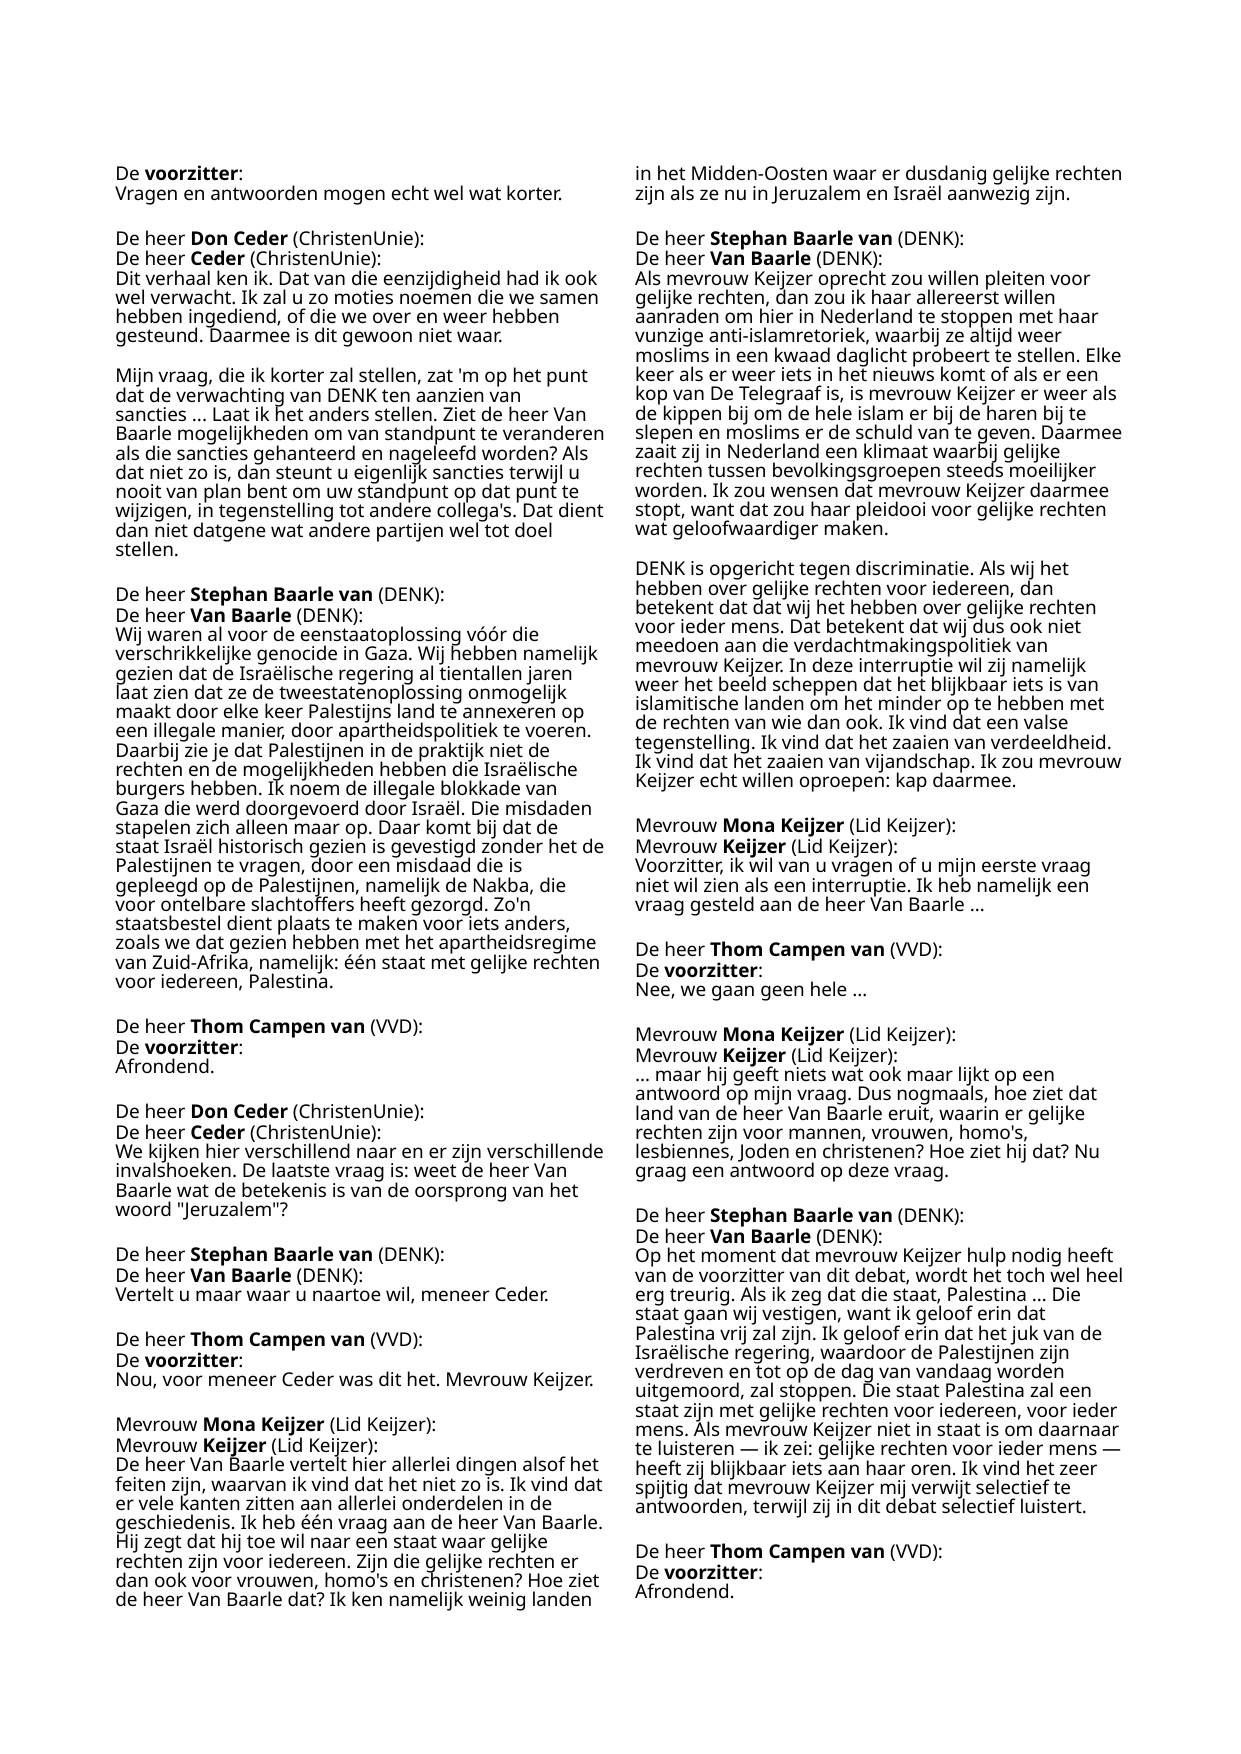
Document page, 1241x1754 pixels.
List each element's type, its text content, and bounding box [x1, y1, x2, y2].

text Als mevrouw Keijzer oprecht zou willen pleiten voor gelijke rechten, dan zou ik haar allereerst willen aanraden om hier in Nederland te stoppen met haar vunzige anti-islamretoriek, waarbij ze altijd weer moslims in een kwaad daglicht probeert te stellen. Elke keer als er weer iets in het nieuws komt of als er een kop van De Telegraaf is, is mevrouw Keijzer er weer als de kippen bij om de hele islam er bij de haren bij te slepen en moslims er de schuld van te geven. Daarmee zaait zij in Nederland een klimaat waarbij gelijke rechten tussen bevolkingsgroepen steeds moeilijker worden. Ik zou wensen dat mevrouw Keijzer daarmee stopt, want dat zou haar pleidooi voor gelijke rechten wat geloofwaardiger maken. [635, 270, 1125, 539]
text Vertelt u maar waar u naartoe wil, meneer Ceder. [115, 1286, 605, 1305]
text DENK is opgericht tegen discriminatie. Als wij het hebben over gelijke rechten voor iedereen, dan betekent dat dat wij het hebben over gelijke rechten voor ieder mens. Dat betekent dat wij dus ook niet meedoen aan die verdachtmakingspolitiek van mevrouw Keijzer. In deze interruptie wil zij namelijk weer het beeld scheppen dat het blijkbaar iets is van islamitische landen om het minder op te hebben met de rechten van wie dan ook. Ik vind dat een valse tegenstelling. Ik vind dat het zaaien van verdeeldheid. Ik vind dat het zaaien van vijandschap. Ik zou mevrouw Keijzer echt willen oproepen: kap daarmee. [635, 560, 1125, 791]
text De heer Van Baarle (DENK): [115, 607, 605, 626]
text De heer Stephan Baarle van (DENK): [635, 1202, 1125, 1228]
text De heer Ceder (ChristenUnie): [115, 250, 605, 270]
text Afrondend. [115, 1058, 605, 1077]
text Nou, voor meneer Ceder was dit het. Mevrouw Keijzer. [115, 1371, 605, 1390]
text Mevrouw Mona Keijzer (Lid Keijzer): [115, 1411, 605, 1437]
text Dit verhaal ken ik. Dat van die eenzijdigheid had ik ook wel verwacht. Ik zal u zo moties noemen die we samen hebben ingediend, of die we over en weer hebben gesteund. Daarmee is dit gewoon niet waar. [115, 270, 605, 347]
text Mevrouw Keijzer (Lid Keijzer): [115, 1437, 605, 1456]
text Afrondend. [635, 1583, 1125, 1602]
text Mevrouw Keijzer (Lid Keijzer): [635, 1047, 1125, 1066]
text De voorzitter: [635, 1564, 1125, 1583]
text De heer Van Baarle (DENK): [115, 1267, 605, 1286]
text Op het moment dat mevrouw Keijzer hulp nodig heeft van de voorzitter van dit debat, wordt het toch wel heel erg treurig. Als ik zeg dat die staat, Palestina … Die staat gaan wij vestigen, want ik geloof erin dat Palestina vrij zal zijn. Ik geloof erin dat het juk van de Israëlische regering, waardoor de Palestijnen zijn verdreven en tot op de dag van vandaag worden uitgemoord, zal stoppen. Die staat Palestina zal een staat zijn met gelijke rechten voor iedereen, voor ieder mens. Als mevrouw Keijzer niet in staat is om daarnaar te luisteren — ik zei: gelijke rechten voor ieder mens — heeft zij blijkbaar iets aan haar oren. Ik vind het zeer spijtig dat mevrouw Keijzer mij verwijt selectief te antwoorden, terwijl zij in dit debat selectief luistert. [635, 1247, 1125, 1517]
text De heer Stephan Baarle van (DENK): [115, 581, 605, 607]
text De heer Don Ceder (ChristenUnie): [115, 1098, 605, 1124]
text Mevrouw Keijzer (Lid Keijzer): [635, 838, 1125, 857]
text De heer Thom Campen van (VVD): [115, 1013, 605, 1039]
text De heer Thom Campen van (VVD): [115, 1326, 605, 1352]
text Nee, we gaan geen hele … [635, 981, 1125, 1000]
text Voorzitter, ik wil van u vragen of u mijn eerste vraag niet wil zien als een interruptie. Ik heb namelijk een vraag gesteld aan de heer Van Baarle … [635, 857, 1125, 915]
text De heer Van Baarle (DENK): [635, 1228, 1125, 1247]
text Wij waren al voor de eenstaatoplossing vóór die verschrikkelijke genocide in Gaza. Wij hebben namelijk gezien dat de Israëlische regering al tientallen jaren laat zien dat ze de tweestatenoplossing onmogelijk maakt door elke keer Palestijns land te annexeren op een illegale manier, door apartheidspolitiek te voeren. Daarbij zie je dat Palestijnen in de praktijk niet de rechten en de mogelijkheden hebben die Israëlische burgers hebben. Ik noem de illegale blokkade van Gaza die werd doorgevoerd door Israël. Die misdaden stapelen zich alleen maar op. Daar komt bij dat de staat Israël historisch gezien is gevestigd zonder het de Palestijnen te vragen, door een misdaad die is gepleegd op de Palestijnen, namelijk de Nakba, die voor ontelbare slachtoffers heeft gezorgd. Zo'n staatsbestel dient plaats te maken voor iets anders, zoals we dat gezien hebben met het apartheidsregime van Zuid-Afrika, namelijk: één staat met gelijke rechten voor iedereen, Palestina. [115, 626, 605, 992]
text De heer Van Baarle (DENK): [635, 250, 1125, 270]
text De voorzitter: [115, 165, 605, 184]
text De voorzitter: [115, 1039, 605, 1058]
text De voorzitter: [635, 962, 1125, 981]
text Mijn vraag, die ik korter zal stellen, zat 'm op het punt dat de verwachting van DENK ten aanzien van sancties ... Laat ik het anders stellen. Ziet de heer Van Baarle mogelijkheden om van standpunt te veranderen als die sancties gehanteerd en nageleefd worden? Als dat niet zo is, dan steunt u eigenlijk sancties terwijl u nooit van plan bent om uw standpunt op dat punt te wijzigen, in tegenstelling tot andere collega's. Dat dient dan niet datgene wat andere partijen wel tot doel stellen. [115, 367, 605, 560]
text De heer Stephan Baarle van (DENK): [115, 1241, 605, 1267]
text De heer Van Baarle vertelt hier allerlei dingen alsof het feiten zijn, waarvan ik vind dat het niet zo is. Ik vind dat er vele kanten zitten aan allerlei onderdelen in de geschiedenis. Ik heb één vraag aan de heer Van Baarle. Hij zegt dat hij toe wil naar een staat waar gelijke rechten zijn voor iedereen. Zijn die gelijke rechten er dan ook voor vrouwen, homo's en christenen? Hoe ziet de heer Van Baarle dat? Ik ken namelijk weinig landen [115, 1456, 605, 1610]
text Mevrouw Mona Keijzer (Lid Keijzer): [635, 812, 1125, 838]
text De heer Stephan Baarle van (DENK): [635, 225, 1125, 250]
text Vragen en antwoorden mogen echt wel wat korter. [115, 184, 605, 204]
text … maar hij geeft niets wat ook maar lijkt op een antwoord op mijn vraag. Dus nogmaals, hoe ziet dat land van de heer Van Baarle eruit, waarin er gelijke rechten zijn voor mannen, vrouwen, homo's, lesbiennes, Joden en christenen? Hoe ziet hij dat? Nu graag een antwoord op deze vraag. [635, 1066, 1125, 1182]
text De heer Thom Campen van (VVD): [635, 936, 1125, 962]
text in het Midden-Oosten waar er dusdanig gelijke rechten zijn als ze nu in Jeruzalem en Israël aanwezig zijn. [635, 165, 1125, 204]
text We kijken hier verschillend naar en er zijn verschillende invalshoeken. De laatste vraag is: weet de heer Van Baarle wat de betekenis is van de oorsprong van het woord "Jeruzalem"? [115, 1143, 605, 1220]
text De voorzitter: [115, 1352, 605, 1371]
text Mevrouw Mona Keijzer (Lid Keijzer): [635, 1021, 1125, 1047]
text De heer Ceder (ChristenUnie): [115, 1124, 605, 1143]
text De heer Don Ceder (ChristenUnie): [115, 225, 605, 250]
text De heer Thom Campen van (VVD): [635, 1538, 1125, 1564]
